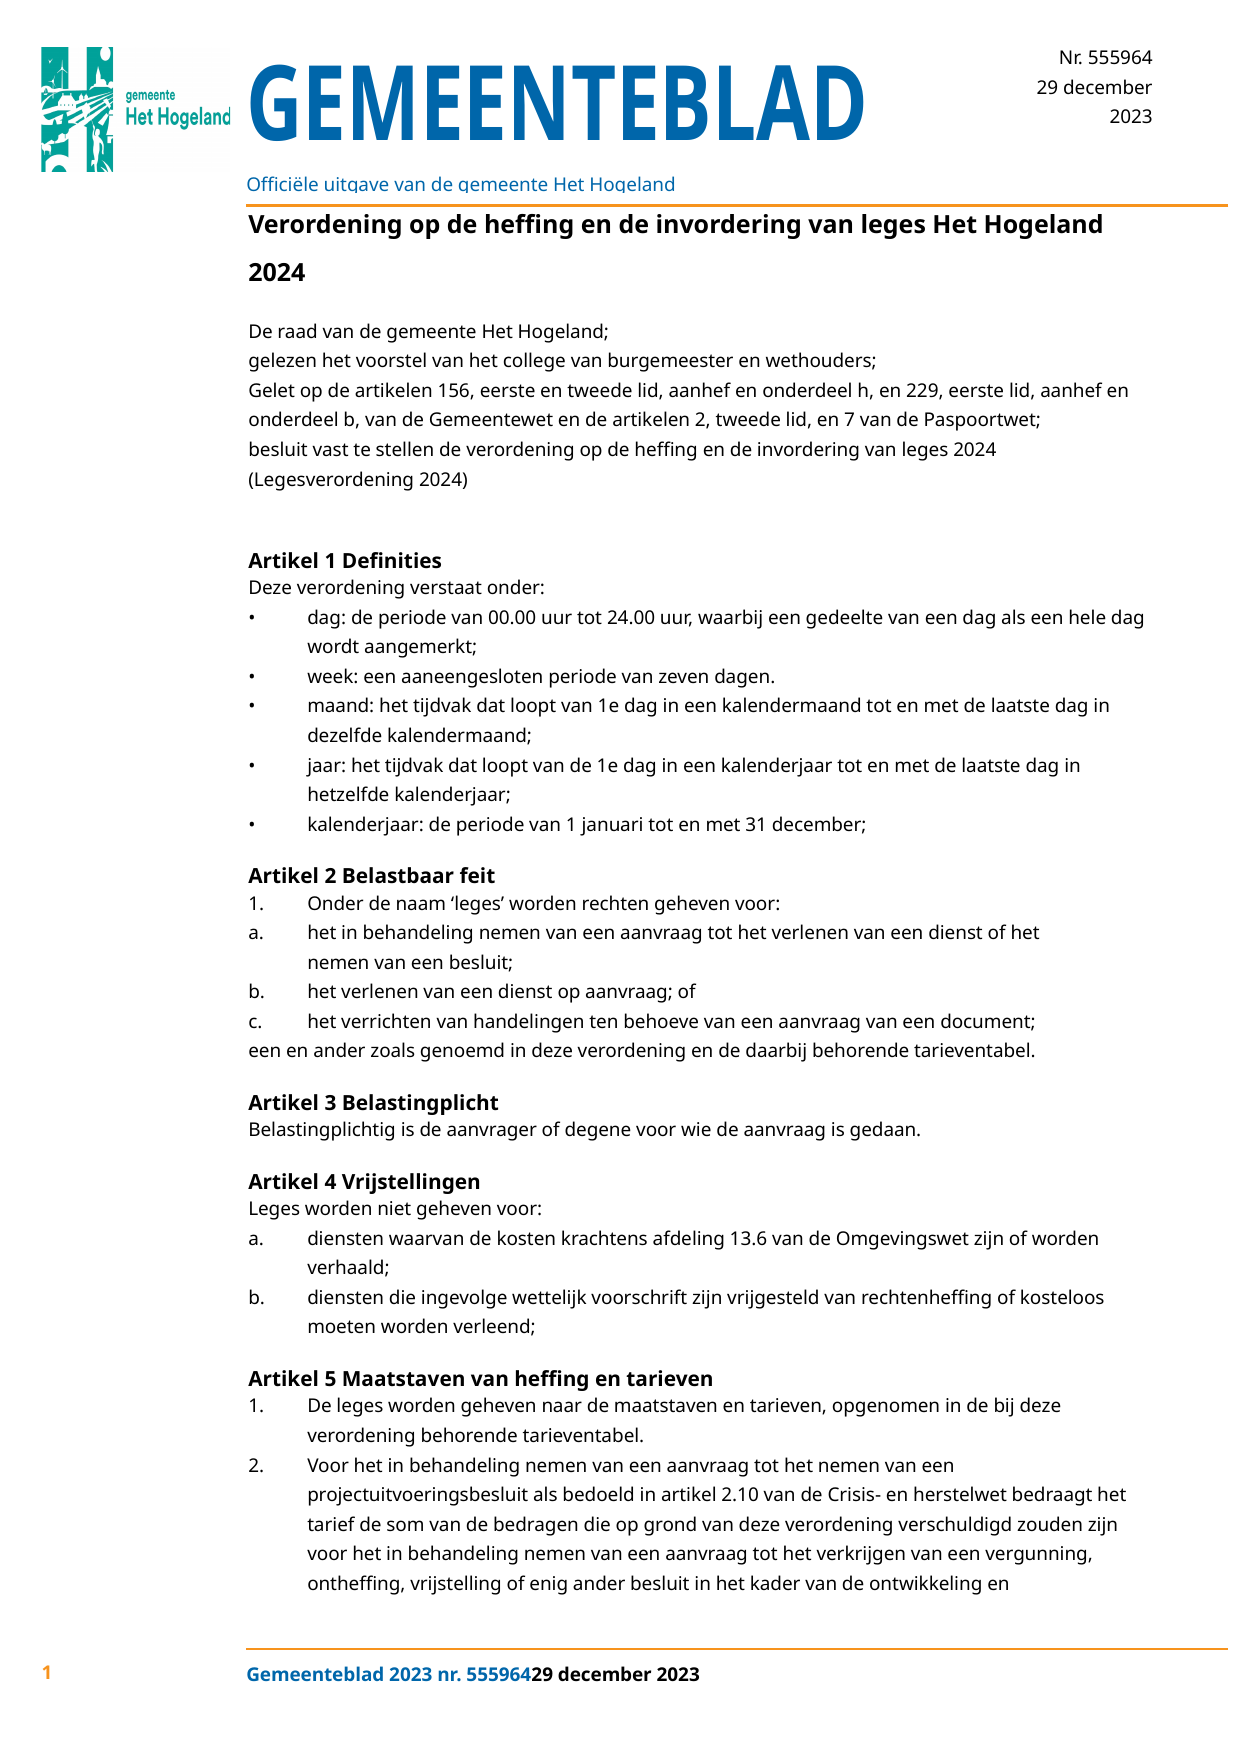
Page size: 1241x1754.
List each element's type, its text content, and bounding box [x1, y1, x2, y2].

text Artikel 5 Maatstaven van heffing en tarieven [248, 1364, 1152, 1393]
picture [41, 47, 231, 172]
list nemen van een besluit; [248, 949, 1152, 975]
list Onder de naam ‘leges’ worden rechten geheven voor: [248, 890, 1152, 916]
list het verrichten van handelingen ten behoeve van een aanvraag van een document; [248, 1008, 1152, 1034]
list Voor het in behandeling nemen van een aanvraag tot het nemen van een projectuitvoeringsbesluit als bedoeld in artikel 2.10 van de Crisis- en herstelwet bedraagt het tarief de som van de bedragen die op grond van deze verordening verschuldigd zouden zijn voor het in behandeling nemen van een aanvraag tot het verkrijgen van een vergunning, ontheffing, vrijstelling of enig ander besluit in het kader van de ontwikkeling en [248, 1452, 1152, 1596]
text Gelet op de artikelen 156, eerste en tweede lid, aanhef en onderdeel h, en 229, eerste lid, aanhef en onderdeel b, van de Gemeentewet en de artikelen 2, tweede lid, en 7 van de Paspoortwet; [248, 377, 1152, 432]
text Artikel 3 Belastingplicht [248, 1088, 1152, 1117]
list diensten waarvan de kosten krachtens afdeling 13.6 van de Omgevingswet zijn of worden verhaald; [248, 1225, 1152, 1280]
list diensten die ingevolge wettelijk voorschrift zijn vrijgesteld van rechtenheffing of kosteloos moeten worden verleend; [248, 1284, 1152, 1339]
text Belastingplichtig is de aanvrager of degene voor wie de aanvraag is gedaan. [248, 1117, 1152, 1142]
text Verordening op de heffing en de invordering van leges Het Hogeland 2024 [248, 207, 1152, 288]
text een en ander zoals genoemd in deze verordening en de daarbij behorende tarieventabel. [248, 1038, 1152, 1063]
text Artikel 1 Definities [248, 546, 1152, 574]
text Artikel 4 Vrijstellingen [248, 1167, 1152, 1195]
list het in behandeling nemen van een aanvraag tot het verlenen van een dienst of het [248, 919, 1152, 945]
list het verlenen van een dienst op aanvraag; of [248, 978, 1152, 1004]
list week: een aaneengesloten periode van zeven dagen. [248, 663, 1152, 689]
list maand: het tijdvak dat loopt van 1e dag in een kalendermaand tot en met de laatste dag in dezelfde kalendermaand; [248, 693, 1152, 748]
text Leges worden niet geheven voor: [248, 1195, 1152, 1221]
list jaar: het tijdvak dat loopt van de 1e dag in een kalenderjaar tot en met de laatste dag in hetzelfde kalenderjaar; [248, 752, 1152, 807]
text Deze verordening verstaat onder: [248, 574, 1152, 600]
list kalenderjaar: de periode van 1 januari tot en met 31 december; [248, 811, 1152, 837]
list De leges worden geheven naar de maatstaven en tarieven, opgenomen in de bij deze verordening behorende tarieventabel. [248, 1393, 1152, 1448]
text De raad van de gemeente Het Hogeland; [248, 318, 1152, 344]
text besluit vast te stellen de verordening op de heffing en de invordering van leges 2024 (Legesverordening 2024) [248, 436, 1152, 492]
text Artikel 2 Belastbaar feit [248, 861, 1152, 890]
list dag: de periode van 00.00 uur tot 24.00 uur, waarbij een gedeelte van een dag als een hele dag wordt aangemerkt; [248, 604, 1152, 659]
text gelezen het voorstel van het college van burgemeester en wethouders; [248, 347, 1152, 373]
